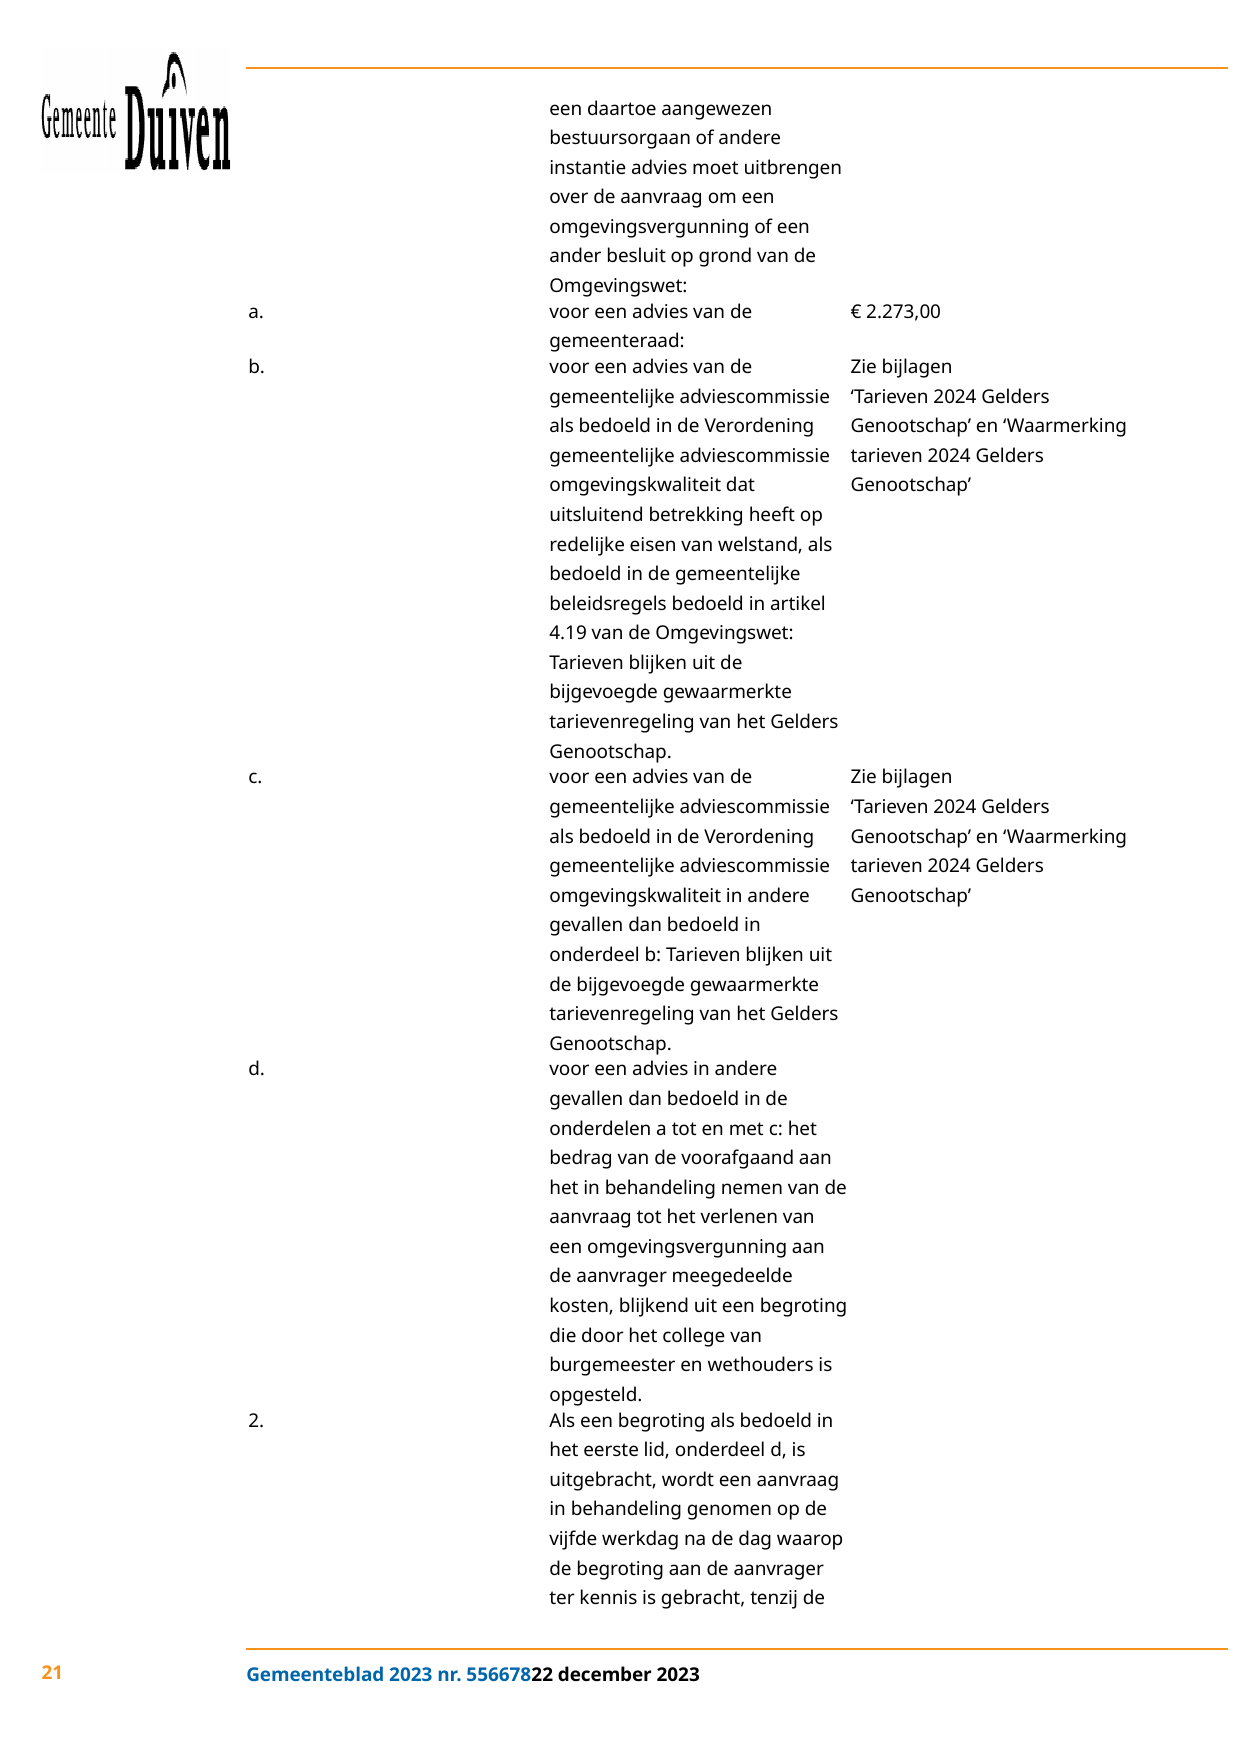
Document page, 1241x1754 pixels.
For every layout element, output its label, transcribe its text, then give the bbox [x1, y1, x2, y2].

table_cell [248, 95, 549, 298]
table_cell [850, 1056, 1152, 1407]
table_cell Als een begroting als bedoeld in het eerste lid, onderdeel d, is uitgebracht, wordt een aanvraag in behandeling genomen op de vijfde werkdag na de dag waarop de begroting aan de aanvrager ter kennis is gebracht, tenzij de [549, 1407, 850, 1610]
table_cell voor een advies van de gemeentelijke adviescommissie als bedoeld in de Verordening gemeentelijke adviescommissie omgevingskwaliteit dat uitsluitend betrekking heeft op redelijke eisen van welstand, als bedoeld in de gemeentelijke beleidsregels bedoeld in artikel 4.19 van de Omgevingswet: Tarieven blijken uit de bijgevoegde gewaarmerkte tarievenregeling van het Gelders Genootschap. [549, 353, 850, 764]
table_cell [850, 95, 1152, 298]
table_cell voor een advies in andere gevallen dan bedoeld in de onderdelen a tot en met c: het bedrag van de voorafgaand aan het in behandeling nemen van de aanvraag tot het verlenen van een omgevingsvergunning aan de aanvrager meegedeelde kosten, blijkend uit een begroting die door het college van burgemeester en wethouders is opgesteld. [549, 1056, 850, 1407]
table_cell voor een advies van de gemeentelijke adviescommissie als bedoeld in de Verordening gemeentelijke adviescommissie omgevingskwaliteit in andere gevallen dan bedoeld in onderdeel b: Tarieven blijken uit de bijgevoegde gewaarmerkte tarievenregeling van het Gelders Genootschap. [549, 764, 850, 1056]
table_cell [850, 1407, 1152, 1610]
table_cell b. [248, 353, 549, 764]
table_cell € 2.273,00 [850, 298, 1152, 353]
table_cell voor een advies van de gemeenteraad: [549, 298, 850, 353]
table_cell Zie bijlagen ‘Tarieven 2024 Gelders Genootschap’ en ‘Waarmerking tarieven 2024 Gelders Genootschap’ [850, 353, 1152, 764]
table_cell d. [248, 1056, 549, 1407]
table_cell een daartoe aangewezen bestuursorgaan of andere instantie advies moet uitbrengen over de aanvraag om een omgevingsvergunning of een ander besluit op grond van de Omgevingswet: [549, 95, 850, 298]
table_cell Zie bijlagen ‘Tarieven 2024 Gelders Genootschap’ en ‘Waarmerking tarieven 2024 Gelders Genootschap’ [850, 764, 1152, 1056]
table_cell c. [248, 764, 549, 1056]
picture [41, 47, 231, 172]
table_cell 2. [248, 1407, 549, 1610]
table_cell a. [248, 298, 549, 353]
